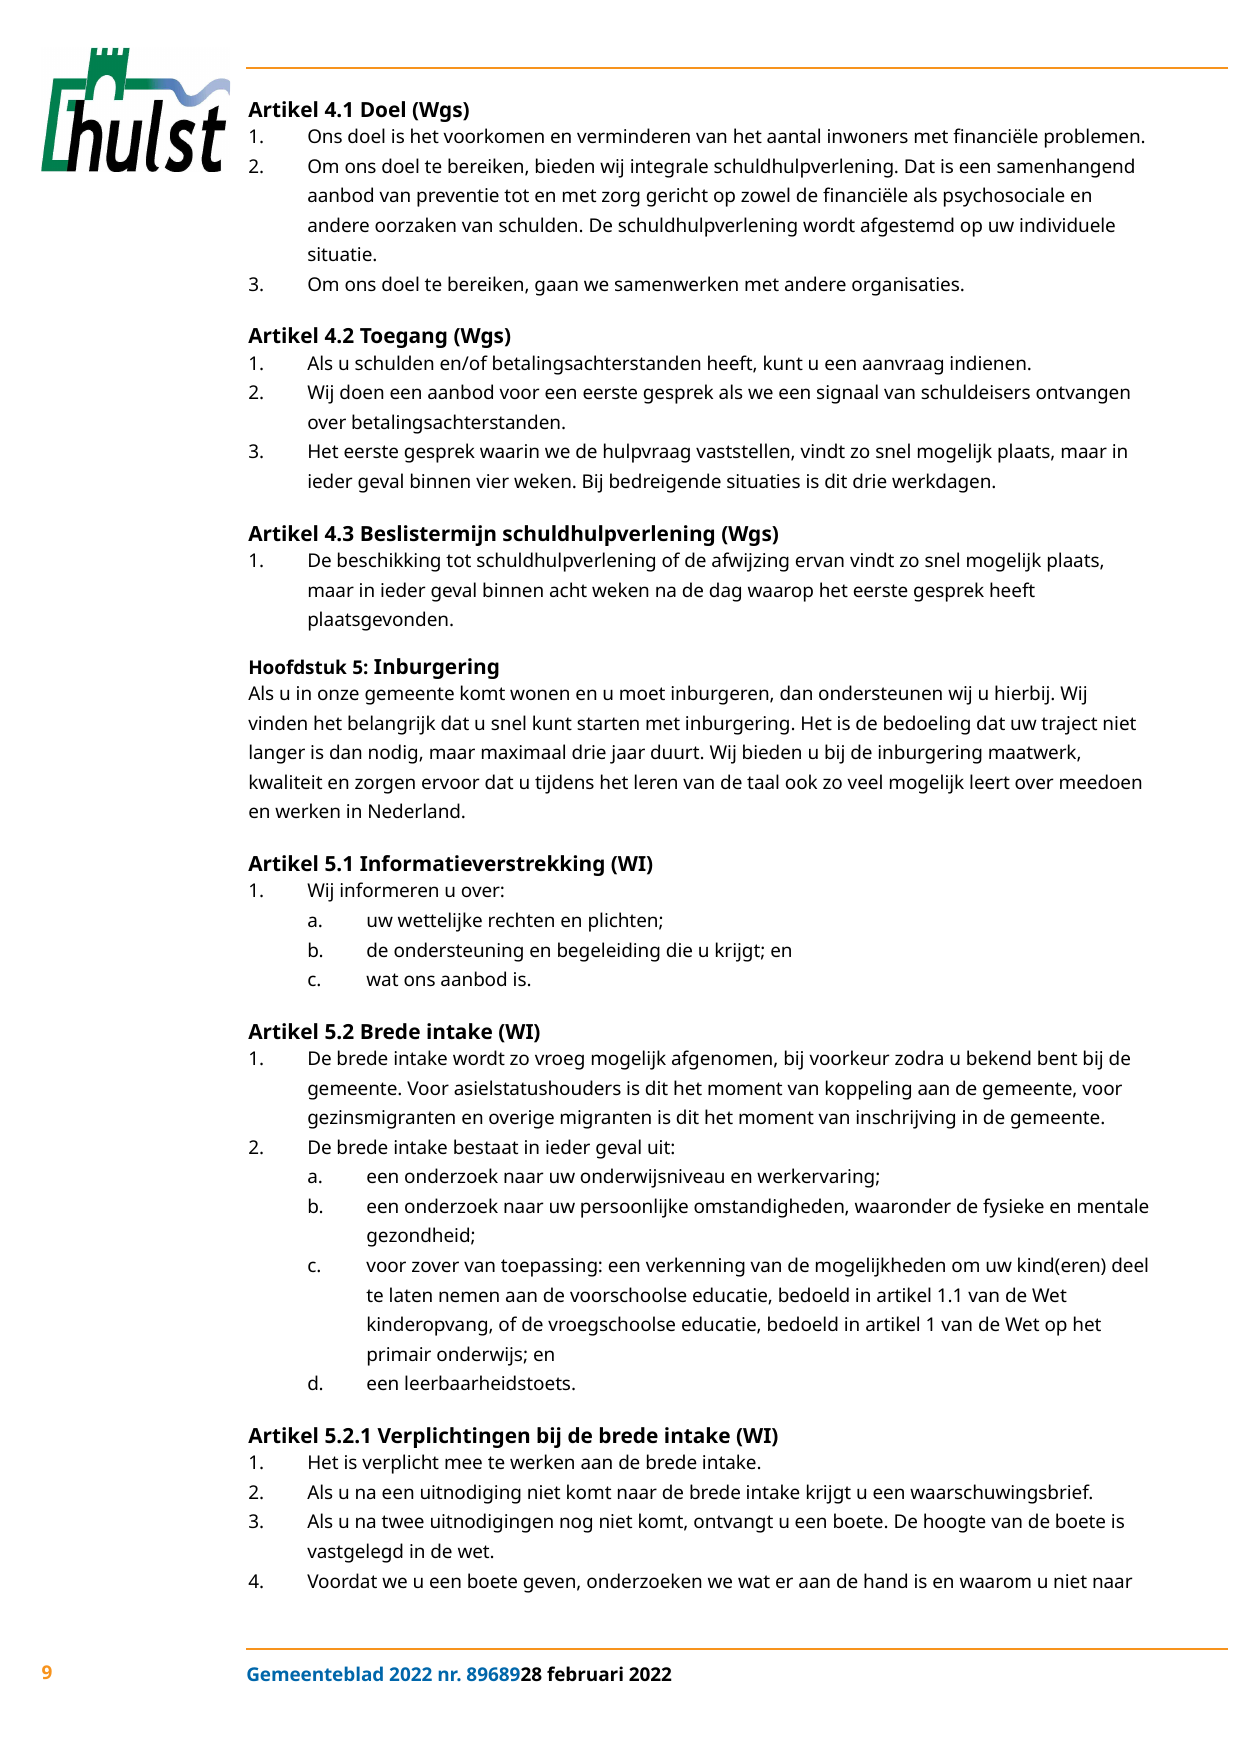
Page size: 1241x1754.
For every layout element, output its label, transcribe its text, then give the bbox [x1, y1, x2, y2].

list de ondersteuning en begeleiding die u krijgt; en [307, 937, 1152, 962]
list wat ons aanbod is. [307, 966, 1152, 992]
list Wij doen een aanbod voor een eerste gesprek als we een signaal van schuldeisers ontvangen over betalingsachterstanden. [248, 379, 1152, 435]
list uw wettelijke rechten en plichten; [307, 907, 1152, 933]
text Artikel 4.3 Beslistermijn schuldhulpverlening (Wgs) [248, 519, 1152, 547]
text Als u in onze gemeente komt wonen en u moet inburgeren, dan ondersteunen wij u hierbij. Wij vinden het belangrijk dat u snel kunt starten met inburgering. Het is de bedoeling dat uw traject niet langer is dan nodig, maar maximaal drie jaar duurt. Wij bieden u bij de inburgering maatwerk, kwaliteit en zorgen ervoor dat u tijdens het leren van de taal ook zo veel mogelijk leert over meedoen en werken in Nederland. [248, 680, 1152, 824]
list De brede intake bestaat in ieder geval uit: [248, 1134, 1152, 1160]
list Als u schulden en/of betalingsachterstanden heeft, kunt u een aanvraag indienen. [248, 350, 1152, 376]
list Ons doel is het voorkomen en verminderen van het aantal inwoners met financiële problemen. [248, 123, 1152, 149]
list Het is verplicht mee te werken aan de brede intake. [248, 1449, 1152, 1475]
list voor zover van toepassing: een verkenning van de mogelijkheden om uw kind(eren) deel te laten nemen aan de voorschoolse educatie, bedoeld in artikel 1.1 van de Wet kinderopvang, of de vroegschoolse educatie, bedoeld in artikel 1 van de Wet op het primair onderwijs; en [307, 1252, 1152, 1367]
list De brede intake wordt zo vroeg mogelijk afgenomen, bij voorkeur zodra u bekend bent bij de gemeente. Voor asielstatushouders is dit het moment van koppeling aan de gemeente, voor gezinsmigranten en overige migranten is dit het moment van inschrijving in de gemeente. [248, 1045, 1152, 1130]
text Hoofdstuk 5: Inburgering [248, 652, 1152, 680]
list Als u na twee uitnodigingen nog niet komt, ontvangt u een boete. De hoogte van de boete is vastgelegd in de wet. [248, 1509, 1152, 1564]
text Artikel 5.2 Brede intake (WI) [248, 1017, 1152, 1045]
list Wij informeren u over: [248, 878, 1152, 903]
text Artikel 4.1 Doel (Wgs) [248, 95, 1152, 123]
list een leerbaarheidstoets. [307, 1371, 1152, 1396]
text Artikel 5.2.1 Verplichtingen bij de brede intake (WI) [248, 1421, 1152, 1449]
list een onderzoek naar uw onderwijsniveau en werkervaring; [307, 1163, 1152, 1189]
list Om ons doel te bereiken, gaan we samenwerken met andere organisaties. [248, 271, 1152, 297]
text Artikel 4.2 Toegang (Wgs) [248, 322, 1152, 350]
list Het eerste gesprek waarin we de hulpvraag vaststellen, vindt zo snel mogelijk plaats, maar in ieder geval binnen vier weken. Bij bedreigende situaties is dit drie werkdagen. [248, 439, 1152, 494]
list Om ons doel te bereiken, bieden wij integrale schuldhulpverlening. Dat is een samenhangend aanbod van preventie tot en met zorg gericht op zowel de financiële als psychosociale en andere oorzaken van schulden. De schuldhulpverlening wordt afgestemd op uw individuele situatie. [248, 153, 1152, 267]
picture [41, 47, 231, 172]
list Als u na een uitnodiging niet komt naar de brede intake krijgt u een waarschuwingsbrief. [248, 1479, 1152, 1505]
list Voordat we u een boete geven, onderzoeken we wat er aan de hand is en waarom u niet naar [248, 1568, 1152, 1593]
list De beschikking tot schuldhulpverlening of de afwijzing ervan vindt zo snel mogelijk plaats, maar in ieder geval binnen acht weken na de dag waarop het eerste gesprek heeft plaatsgevonden. [248, 547, 1152, 632]
list een onderzoek naar uw persoonlijke omstandigheden, waaronder de fysieke en mentale gezondheid; [307, 1193, 1152, 1248]
text Artikel 5.1 Informatieverstrekking (WI) [248, 849, 1152, 878]
